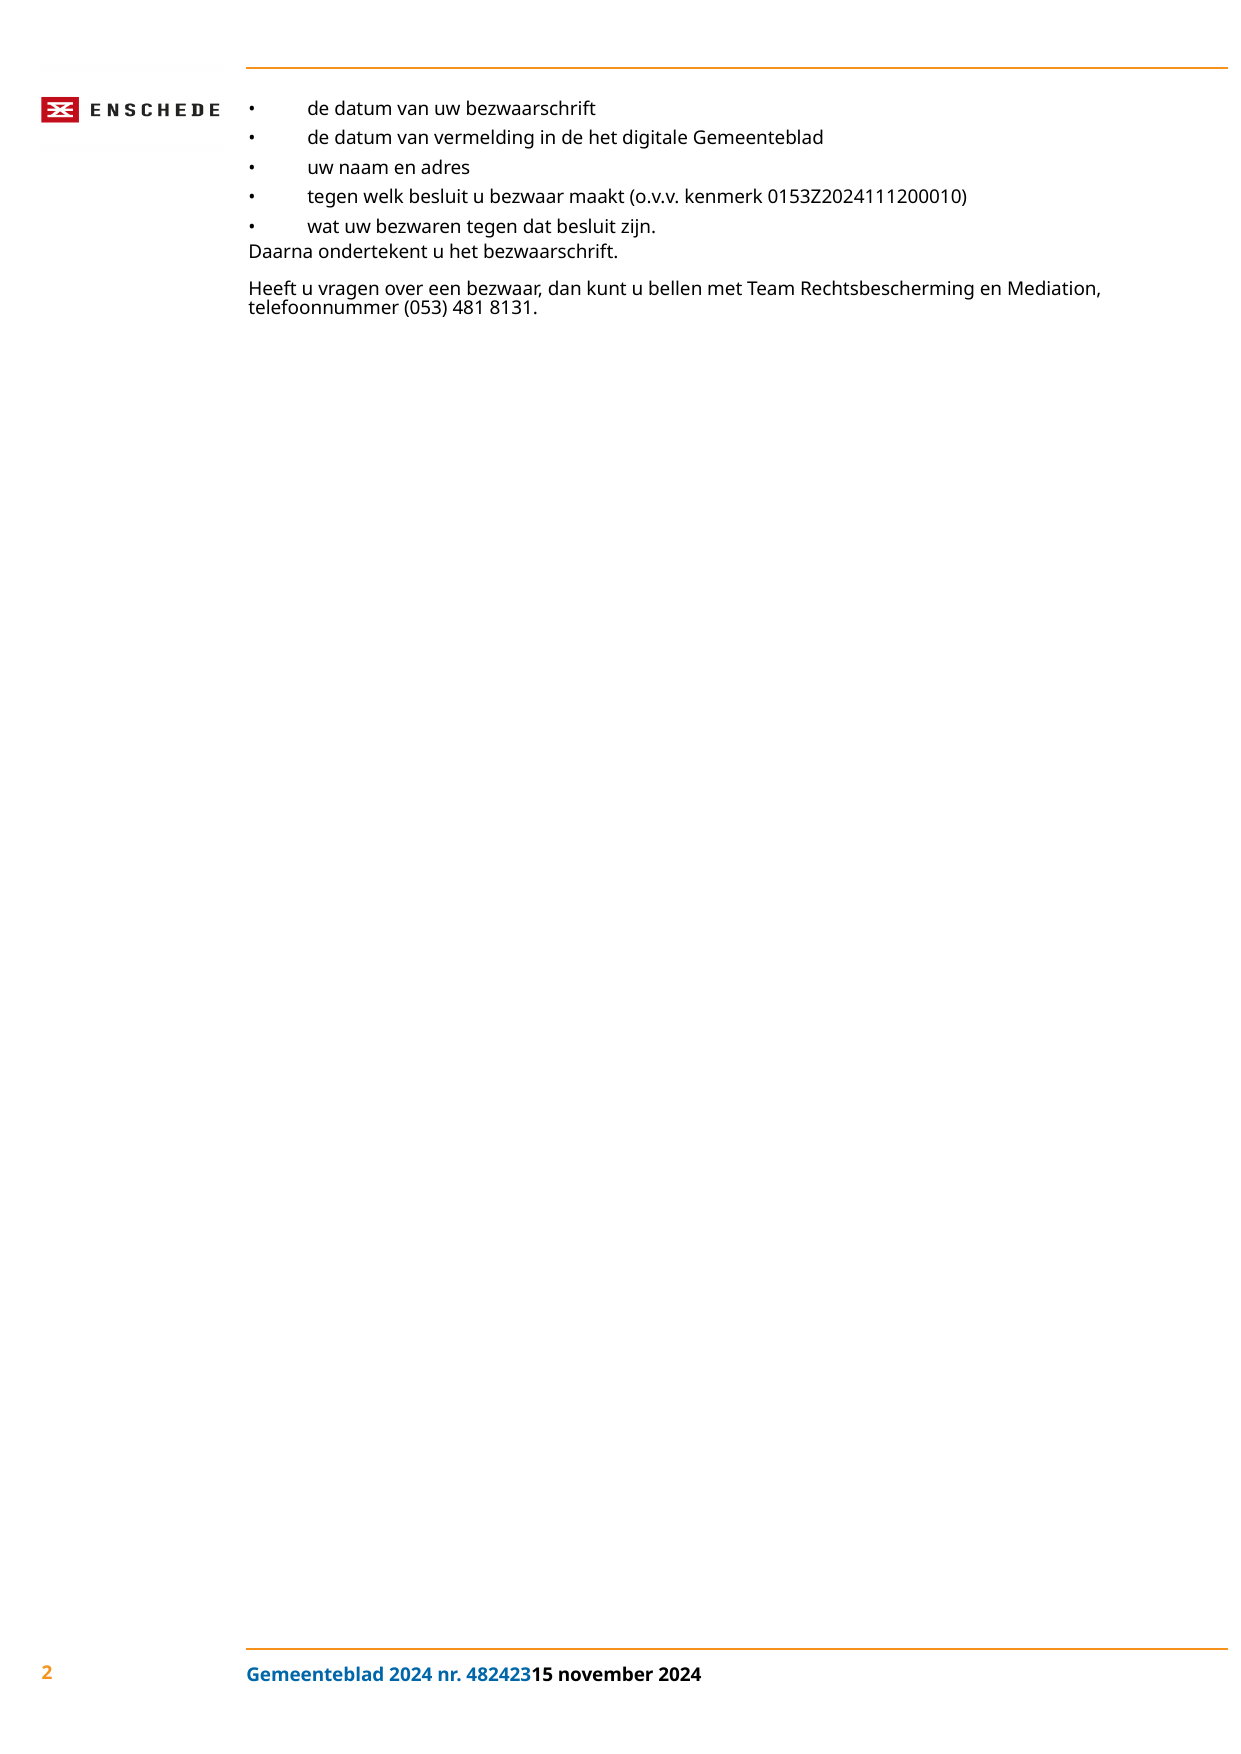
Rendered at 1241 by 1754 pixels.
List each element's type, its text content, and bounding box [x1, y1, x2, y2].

list uw naam en adres [248, 154, 1152, 180]
list de datum van vermelding in de het digitale Gemeenteblad [248, 124, 1152, 150]
picture [41, 47, 231, 172]
text Heeft u vragen over een bezwaar, dan kunt u bellen met Team Rechtsbescherming en Mediation, telefoonnummer (053) 481 8131. [248, 280, 1152, 318]
list tegen welk besluit u bezwaar maakt (o.v.v. kenmerk 0153Z2024111200010) [248, 183, 1152, 209]
list wat uw bezwaren tegen dat besluit zijn. [248, 213, 1152, 239]
text Daarna ondertekent u het bezwaarschrift. [248, 243, 1152, 262]
list de datum van uw bezwaarschrift [248, 95, 1152, 121]
